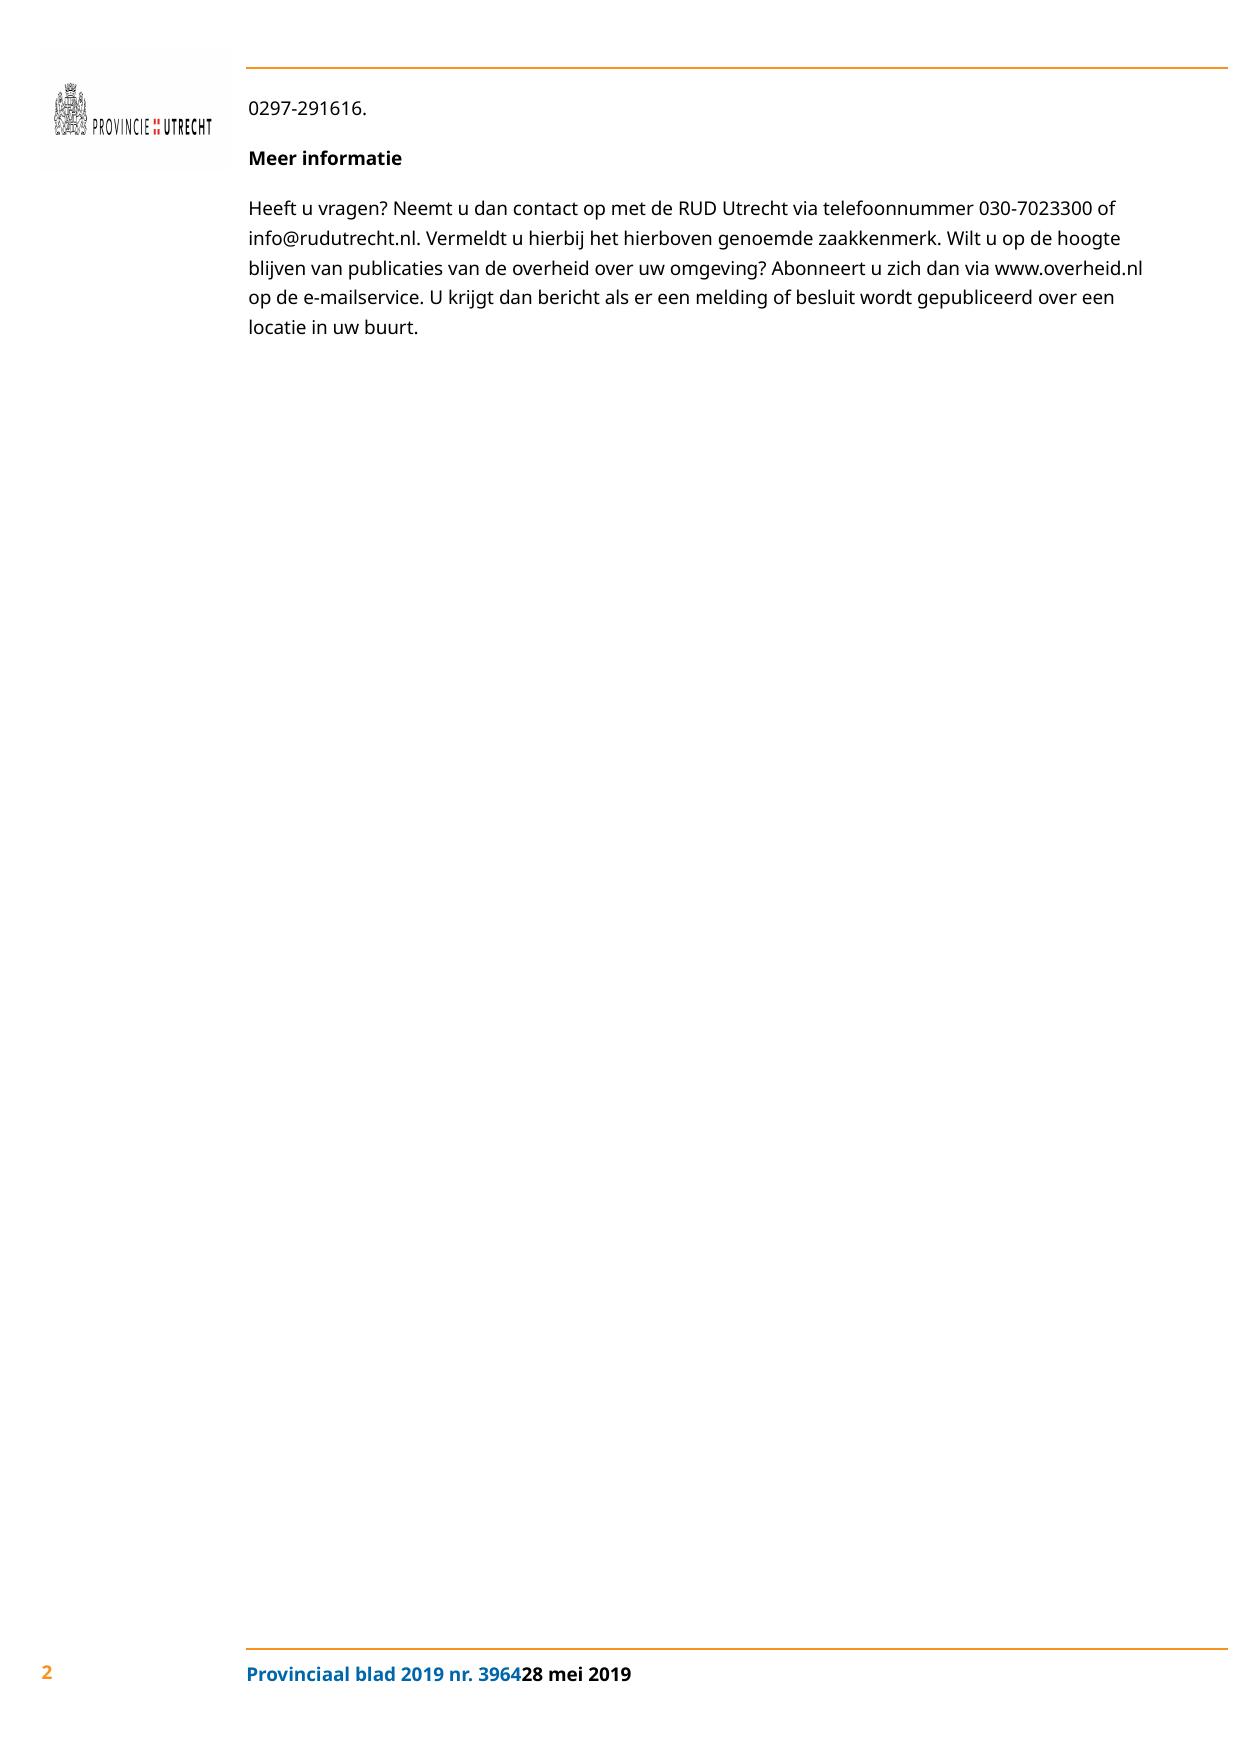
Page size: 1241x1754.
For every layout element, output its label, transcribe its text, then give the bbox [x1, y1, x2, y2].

text 0297-291616. [248, 95, 1152, 121]
text Meer informatie [248, 145, 1152, 171]
text Heeft u vragen? Neemt u dan contact op met de RUD Utrecht via telefoonnummer 030-7023300 of info@rudutrecht.nl. Vermeldt u hierbij het hierboven genoemde zaakkenmerk. Wilt u op de hoogte blijven van publicaties van de overheid over uw omgeving? Abonneert u zich dan via www.overheid.nl op de e-mailservice. U krijgt dan bericht als er een melding of besluit wordt gepubliceerd over een locatie in uw buurt. [248, 196, 1152, 340]
picture [41, 47, 231, 172]
